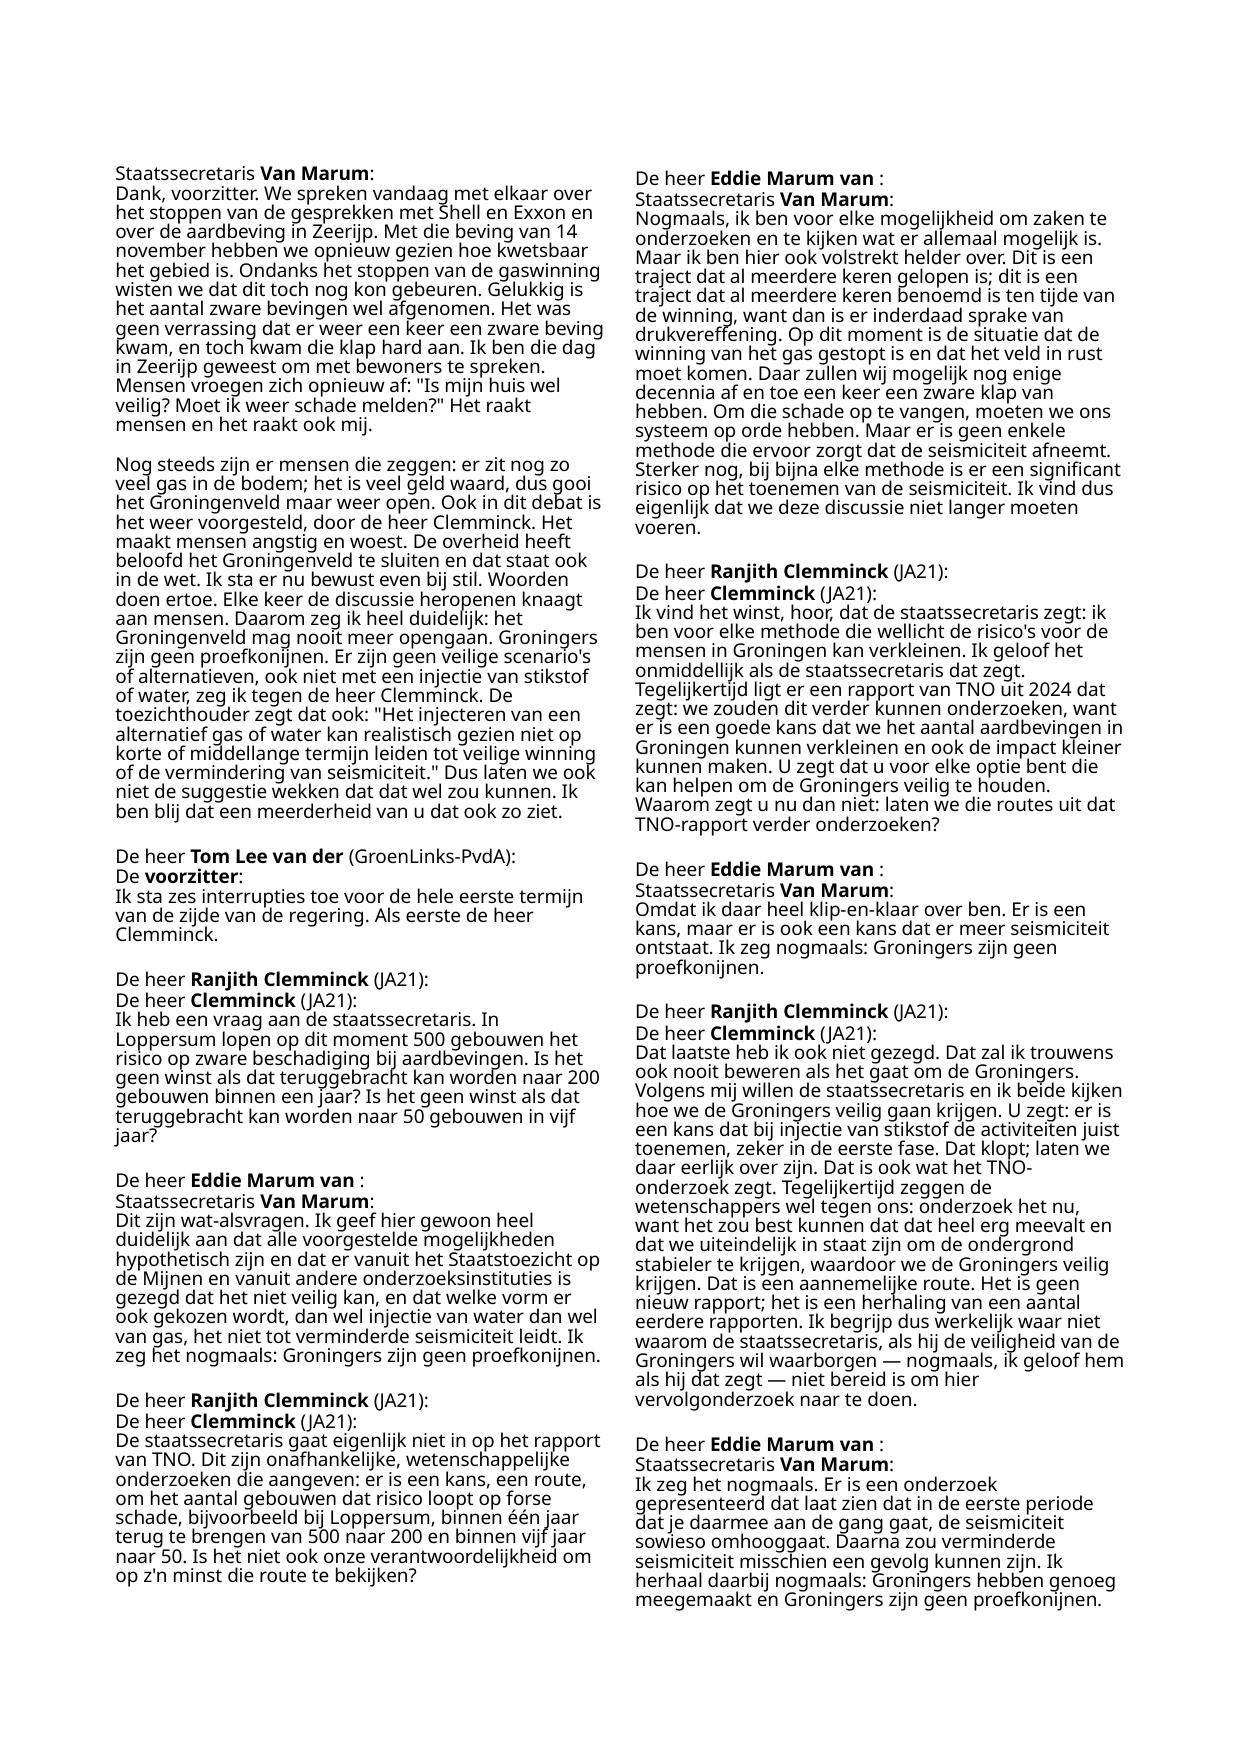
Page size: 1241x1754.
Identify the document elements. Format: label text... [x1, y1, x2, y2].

text De voorzitter: [115, 868, 605, 888]
text Staatssecretaris Van Marum: [635, 1456, 1125, 1476]
text De heer Eddie Marum van : [635, 1431, 1125, 1456]
text Staatssecretaris Van Marum: [115, 1193, 605, 1212]
text De heer Eddie Marum van : [635, 165, 1125, 191]
text Ik sta zes interrupties toe voor de hele eerste termijn van de zijde van de regering. Als eerste de heer Clemminck. [115, 888, 605, 946]
text De heer Tom Lee van der (GroenLinks-PvdA): [115, 843, 605, 868]
text Staatssecretaris Van Marum: [635, 882, 1125, 901]
text De heer Ranjith Clemminck (JA21): [115, 1387, 605, 1413]
text Dat laatste heb ik ook niet gezegd. Dat zal ik trouwens ook nooit beweren als het gaat om de Groningers. Volgens mij willen de staatssecretaris en ik beide kijken hoe we de Groningers veilig gaan krijgen. U zegt: er is een kans dat bij injectie van stikstof de activiteiten juist toenemen, zeker in de eerste fase. Dat klopt; laten we daar eerlijk over zijn. Dat is ook wat het TNO-onderzoek zegt. Tegelijkertijd zeggen de wetenschappers wel tegen ons: onderzoek het nu, want het zou best kunnen dat dat heel erg meevalt en dat we uiteindelijk in staat zijn om de ondergrond stabieler te krijgen, waardoor we de Groningers veilig krijgen. Dat is een aannemelijke route. Het is geen nieuw rapport; het is een herhaling van een aantal eerdere rapporten. Ik begrijp dus werkelijk waar niet waarom de staatssecretaris, als hij de veiligheid van de Groningers wil waarborgen — nogmaals, ik geloof hem als hij dat zegt — niet bereid is om hier vervolgonderzoek naar te doen. [635, 1044, 1125, 1410]
text De heer Eddie Marum van : [635, 856, 1125, 882]
text Ik heb een vraag aan de staatssecretaris. In Loppersum lopen op dit moment 500 gebouwen het risico op zware beschadiging bij aardbevingen. Is het geen winst als dat teruggebracht kan worden naar 200 gebouwen binnen een jaar? Is het geen winst als dat teruggebracht kan worden naar 50 gebouwen in vijf jaar? [115, 1011, 605, 1146]
text De heer Clemminck (JA21): [115, 1413, 605, 1432]
text Nog steeds zijn er mensen die zeggen: er zit nog zo veel gas in de bodem; het is veel geld waard, dus gooi het Groningenveld maar weer open. Ook in dit debat is het weer voorgesteld, door de heer Clemminck. Het maakt mensen angstig en woest. De overheid heeft beloofd het Groningenveld te sluiten en dat staat ook in de wet. Ik sta er nu bewust even bij stil. Woorden doen ertoe. Elke keer de discussie heropenen knaagt aan mensen. Daarom zeg ik heel duidelijk: het Groningenveld mag nooit meer opengaan. Groningers zijn geen proefkonijnen. Er zijn geen veilige scenario's of alternatieven, ook niet met een injectie van stikstof of water, zeg ik tegen de heer Clemminck. De toezichthouder zegt dat ook: "Het injecteren van een alternatief gas of water kan realistisch gezien niet op korte of middellange termijn leiden tot veilige winning of de vermindering van seismiciteit." Dus laten we ook niet de suggestie wekken dat dat wel zou kunnen. Ik ben blij dat een meerderheid van u dat ook zo ziet. [115, 456, 605, 822]
text Dank, voorzitter. We spreken vandaag met elkaar over het stoppen van de gesprekken met Shell en Exxon en over de aardbeving in Zeerijp. Met die beving van 14 november hebben we opnieuw gezien hoe kwetsbaar het gebied is. Ondanks het stoppen van de gaswinning wisten we dat dit toch nog kon gebeuren. Gelukkig is het aantal zware bevingen wel afgenomen. Het was geen verrassing dat er weer een keer een zware beving kwam, en toch kwam die klap hard aan. Ik ben die dag in Zeerijp geweest om met bewoners te spreken. Mensen vroegen zich opnieuw af: "Is mijn huis wel veilig? Moet ik weer schade melden?" Het raakt mensen en het raakt ook mij. [115, 184, 605, 435]
text Ik vind het winst, hoor, dat de staatssecretaris zegt: ik ben voor elke methode die wellicht de risico's voor de mensen in Groningen kan verkleinen. Ik geloof het onmiddellijk als de staatssecretaris dat zegt. Tegelijkertijd ligt er een rapport van TNO uit 2024 dat zegt: we zouden dit verder kunnen onderzoeken, want er is een goede kans dat we het aantal aardbevingen in Groningen kunnen verkleinen en ook de impact kleiner kunnen maken. U zegt dat u voor elke optie bent die kan helpen om de Groningers veilig te houden. Waarom zegt u nu dan niet: laten we die routes uit dat TNO-rapport verder onderzoeken? [635, 604, 1125, 835]
text Nogmaals, ik ben voor elke mogelijkheid om zaken te onderzoeken en te kijken wat er allemaal mogelijk is. Maar ik ben hier ook volstrekt helder over. Dit is een traject dat al meerdere keren gelopen is; dit is een traject dat al meerdere keren benoemd is ten tijde van de winning, want dan is er inderdaad sprake van drukvereffening. Op dit moment is de situatie dat de winning van het gas gestopt is en dat het veld in rust moet komen. Daar zullen wij mogelijk nog enige decennia af en toe een keer een zware klap van hebben. Om die schade op te vangen, moeten we ons systeem op orde hebben. Maar er is geen enkele methode die ervoor zorgt dat de seismiciteit afneemt. Sterker nog, bij bijna elke methode is er een significant risico op het toenemen van de seismiciteit. Ik vind dus eigenlijk dat we deze discussie niet langer moeten voeren. [635, 210, 1125, 538]
text De heer Ranjith Clemminck (JA21): [635, 559, 1125, 584]
text De heer Clemminck (JA21): [635, 584, 1125, 604]
text De heer Clemminck (JA21): [115, 992, 605, 1011]
text De heer Clemminck (JA21): [635, 1024, 1125, 1044]
text Staatssecretaris Van Marum: [115, 165, 605, 184]
text Omdat ik daar heel klip-en-klaar over ben. Er is een kans, maar er is ook een kans dat er meer seismiciteit ontstaat. Ik zeg nogmaals: Groningers zijn geen proefkonijnen. [635, 901, 1125, 978]
text Dit zijn wat-alsvragen. Ik geef hier gewoon heel duidelijk aan dat alle voorgestelde mogelijkheden hypothetisch zijn en dat er vanuit het Staatstoezicht op de Mijnen en vanuit andere onderzoeksinstituties is gezegd dat het niet veilig kan, en dat welke vorm er ook gekozen wordt, dan wel injectie van water dan wel van gas, het niet tot verminderde seismiciteit leidt. Ik zeg het nogmaals: Groningers zijn geen proefkonijnen. [115, 1212, 605, 1366]
text De heer Eddie Marum van : [115, 1167, 605, 1193]
text Staatssecretaris Van Marum: [635, 191, 1125, 210]
text De heer Ranjith Clemminck (JA21): [635, 999, 1125, 1024]
text De heer Ranjith Clemminck (JA21): [115, 966, 605, 992]
text De staatssecretaris gaat eigenlijk niet in op het rapport van TNO. Dit zijn onafhankelijke, wetenschappelijke onderzoeken die aangeven: er is een kans, een route, om het aantal gebouwen dat risico loopt op forse schade, bijvoorbeeld bij Loppersum, binnen één jaar terug te brengen van 500 naar 200 en binnen vijf jaar naar 50. Is het niet ook onze verantwoordelijkheid om op z'n minst die route te bekijken? [115, 1432, 605, 1586]
text Ik zeg het nogmaals. Er is een onderzoek gepresenteerd dat laat zien dat in de eerste periode dat je daarmee aan de gang gaat, de seismiciteit sowieso omhooggaat. Daarna zou verminderde seismiciteit misschien een gevolg kunnen zijn. Ik herhaal daarbij nogmaals: Groningers hebben genoeg meegemaakt en Groningers zijn geen proefkonijnen. [635, 1476, 1125, 1611]
